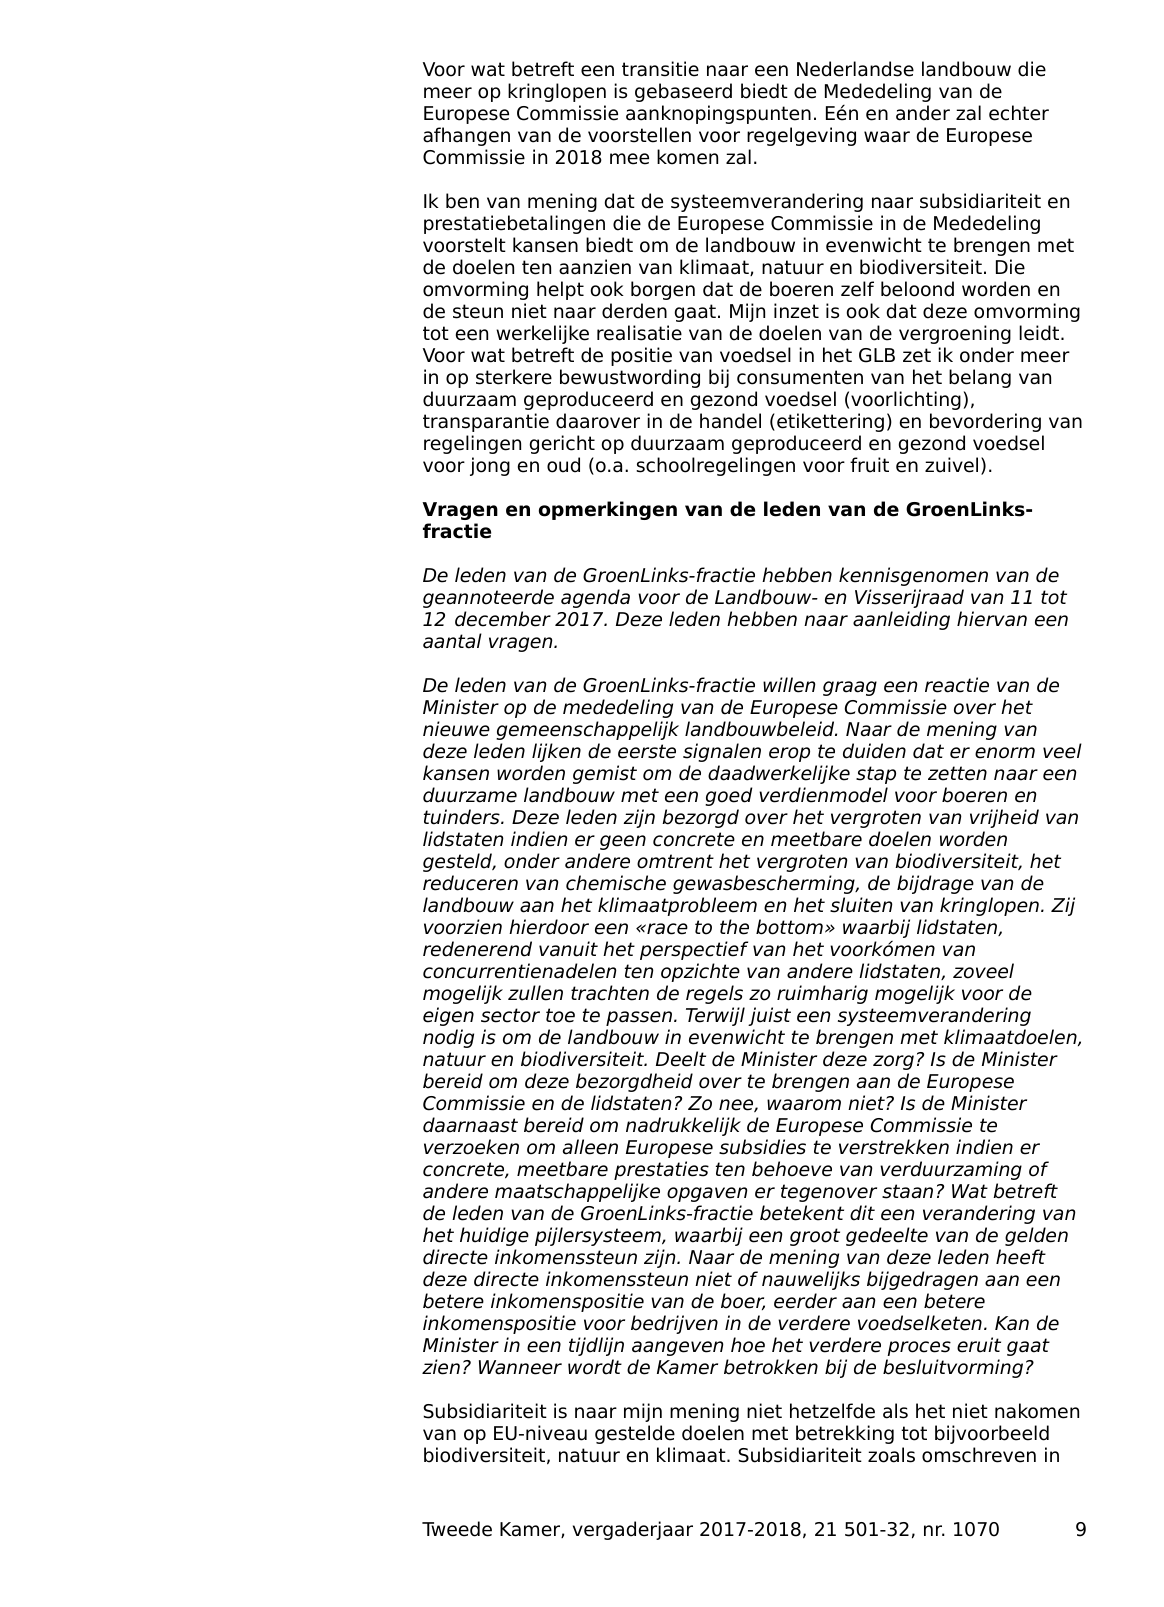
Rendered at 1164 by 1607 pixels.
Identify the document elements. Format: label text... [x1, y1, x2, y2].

text Voor wat betreft een transitie naar een Nederlandse landbouw die meer op kringlopen is gebaseerd biedt de Mededeling van de Europese Commissie aanknopingspunten. Eén en ander zal echter afhangen van de voorstellen voor regelgeving waar de Europese Commissie in 2018 mee komen zal. [422, 59, 1087, 169]
subtitle Vragen en opmerkingen van de leden van de GroenLinks-fractie [422, 499, 1087, 543]
text De leden van de GroenLinks-fractie willen graag een reactie van de Minister op de mededeling van de Europese Commissie over het nieuwe gemeenschappelijk landbouwbeleid. Naar de mening van deze leden lijken de eerste signalen erop te duiden dat er enorm veel kansen worden gemist om de daadwerkelijke stap te zetten naar een duurzame landbouw met een goed verdienmodel voor boeren en tuinders. Deze leden zijn bezorgd over het vergroten van vrijheid van lidstaten indien er geen concrete en meetbare doelen worden gesteld, onder andere omtrent het vergroten van biodiversiteit, het reduceren van chemische gewasbescherming, de bijdrage van de landbouw aan het klimaatprobleem en het sluiten van kringlopen. Zij voorzien hierdoor een «race to the bottom» waarbij lidstaten, redenerend vanuit het perspectief van het voorkómen van concurrentienadelen ten opzichte van andere lidstaten, zoveel mogelijk zullen trachten de regels zo ruimharig mogelijk voor de eigen sector toe te passen. Terwijl juist een systeemverandering nodig is om de landbouw in evenwicht te brengen met klimaatdoelen, natuur en biodiversiteit. Deelt de Minister deze zorg? Is de Minister bereid om deze bezorgdheid over te brengen aan de Europese Commissie en de lidstaten? Zo nee, waarom niet? Is de Minister daarnaast bereid om nadrukkelijk de Europese Commissie te verzoeken om alleen Europese subsidies te verstrekken indien er concrete, meetbare prestaties ten behoeve van verduurzaming of andere maatschappelijke opgaven er tegenover staan? Wat betreft de leden van de GroenLinks-fractie betekent dit een verandering van het huidige pijlersysteem, waarbij een groot gedeelte van de gelden directe inkomenssteun zijn. Naar de mening van deze leden heeft deze directe inkomenssteun niet of nauwelijks bijgedragen aan een betere inkomenspositie van de boer, eerder aan een betere inkomenspositie voor bedrijven in de verdere voedselketen. Kan de Minister in een tijdlijn aangeven hoe het verdere proces eruit gaat zien? Wanneer wordt de Kamer betrokken bij de besluitvorming? [422, 675, 1087, 1379]
text Ik ben van mening dat de systeemverandering naar subsidiariteit en prestatiebetalingen die de Europese Commissie in de Mededeling voorstelt kansen biedt om de landbouw in evenwicht te brengen met de doelen ten aanzien van klimaat, natuur en biodiversiteit. Die omvorming helpt ook borgen dat de boeren zelf beloond worden en de steun niet naar derden gaat. Mijn inzet is ook dat deze omvorming tot een werkelijke realisatie van de doelen van de vergroening leidt. [422, 191, 1087, 345]
text De leden van de GroenLinks-fractie hebben kennisgenomen van de geannoteerde agenda voor de Landbouw- en Visserijraad van 11 tot 12 december 2017. Deze leden hebben naar aanleiding hiervan een aantal vragen. [422, 565, 1087, 653]
text Subsidiariteit is naar mijn mening niet hetzelfde als het niet nakomen van op EU-niveau gestelde doelen met betrekking tot bijvoorbeeld biodiversiteit, natuur en klimaat. Subsidiariteit zoals omschreven in [422, 1401, 1087, 1467]
text Voor wat betreft de positie van voedsel in het GLB zet ik onder meer in op sterkere bewustwording bij consumenten van het belang van duurzaam geproduceerd en gezond voedsel (voorlichting), transparantie daarover in de handel (etikettering) en bevordering van regelingen gericht op duurzaam geproduceerd en gezond voedsel voor jong en oud (o.a. schoolregelingen voor fruit en zuivel). [422, 345, 1087, 477]
